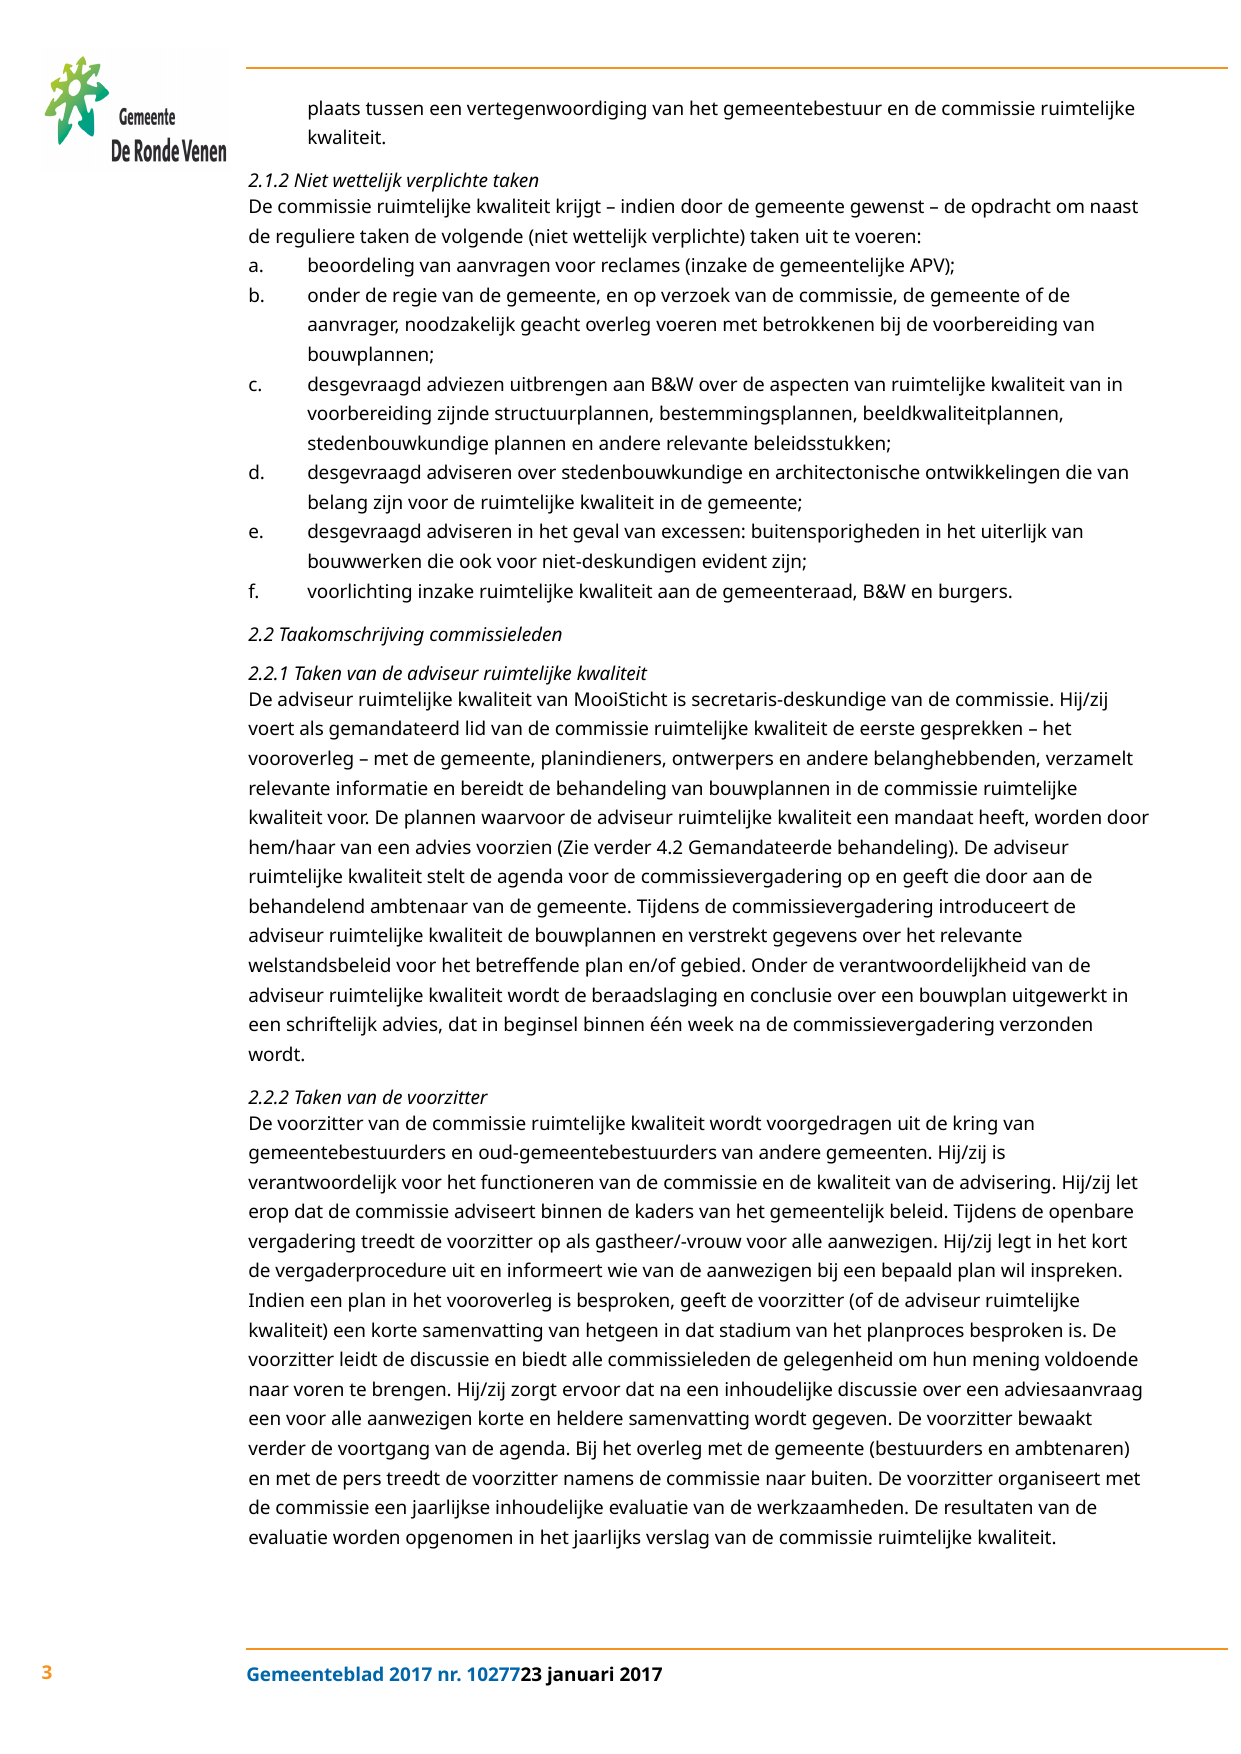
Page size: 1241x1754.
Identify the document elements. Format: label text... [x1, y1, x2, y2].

list onder de regie van de gemeente, en op verzoek van de commissie, de gemeente of de aanvrager, noodzakelijk geacht overleg voeren met betrokkenen bij de voorbereiding van bouwplannen; [248, 282, 1152, 367]
text 2.2.1 Taken van de adviseur ruimtelijke kwaliteit [248, 660, 1152, 686]
list plaats tussen een vertegenwoordiging van het gemeentebestuur en de commissie ruimtelijke kwaliteit. [248, 95, 1152, 150]
text De commissie ruimtelijke kwaliteit krijgt – indien door de gemeente gewenst – de opdracht om naast de reguliere taken de volgende (niet wettelijk verplichte) taken uit te voeren: [248, 193, 1152, 248]
text De voorzitter van de commissie ruimtelijke kwaliteit wordt voorgedragen uit de kring van gemeentebestuurders en oud-gemeentebestuurders van andere gemeenten. Hij/zij is verantwoordelijk voor het functioneren van de commissie en de kwaliteit van de advisering. Hij/zij let erop dat de commissie adviseert binnen de kaders van het gemeentelijk beleid. Tijdens de openbare vergadering treedt de voorzitter op als gastheer/-vrouw voor alle aanwezigen. Hij/zij legt in het kort de vergaderprocedure uit en informeert wie van de aanwezigen bij een bepaald plan wil inspreken. Indien een plan in het vooroverleg is besproken, geeft de voorzitter (of de adviseur ruimtelijke kwaliteit) een korte samenvatting van hetgeen in dat stadium van het planproces besproken is. De voorzitter leidt de discussie en biedt alle commissieleden de gelegenheid om hun mening voldoende naar voren te brengen. Hij/zij zorgt ervoor dat na een inhoudelijke discussie over een adviesaanvraag een voor alle aanwezigen korte en heldere samenvatting wordt gegeven. De voorzitter bewaakt verder de voortgang van de agenda. Bij het overleg met de gemeente (bestuurders en ambtenaren) en met de pers treedt de voorzitter namens de commissie naar buiten. De voorzitter organiseert met de commissie een jaarlijkse inhoudelijke evaluatie van de werkzaamheden. De resultaten van de evaluatie worden opgenomen in het jaarlijks verslag van de commissie ruimtelijke kwaliteit. [248, 1110, 1152, 1550]
picture [41, 47, 231, 172]
text De adviseur ruimtelijke kwaliteit van MooiSticht is secretaris-deskundige van de commissie. Hij/zij voert als gemandateerd lid van de commissie ruimtelijke kwaliteit de eerste gesprekken – het vooroverleg – met de gemeente, planindieners, ontwerpers en andere belanghebbenden, verzamelt relevante informatie en bereidt de behandeling van bouwplannen in de commissie ruimtelijke kwaliteit voor. De plannen waarvoor de adviseur ruimtelijke kwaliteit een mandaat heeft, worden door hem/haar van een advies voorzien (Zie verder 4.2 Gemandateerde behandeling). De adviseur ruimtelijke kwaliteit stelt de agenda voor de commissievergadering op en geeft die door aan de behandelend ambtenaar van de gemeente. Tijdens de commissievergadering introduceert de adviseur ruimtelijke kwaliteit de bouwplannen en verstrekt gegevens over het relevante welstandsbeleid voor het betreffende plan en/of gebied. Onder de verantwoordelijkheid van de adviseur ruimtelijke kwaliteit wordt de beraadslaging en conclusie over een bouwplan uitgewerkt in een schriftelijk advies, dat in beginsel binnen één week na de commissievergadering verzonden wordt. [248, 686, 1152, 1067]
text 2.1.2 Niet wettelijk verplichte taken [248, 167, 1152, 193]
list beoordeling van aanvragen voor reclames (inzake de gemeentelijke APV); [248, 252, 1152, 278]
list desgevraagd adviezen uitbrengen aan B&W over de aspecten van ruimtelijke kwaliteit van in voorbereiding zijnde structuurplannen, bestemmingsplannen, beeldkwaliteitplannen, stedenbouwkundige plannen en andere relevante beleidsstukken; [248, 371, 1152, 456]
text 2.2.2 Taken van de voorzitter [248, 1084, 1152, 1110]
list desgevraagd adviseren over stedenbouwkundige en architectonische ontwikkelingen die van belang zijn voor de ruimtelijke kwaliteit in de gemeente; [248, 459, 1152, 515]
list desgevraagd adviseren in het geval van excessen: buitensporigheden in het uiterlijk van bouwwerken die ook voor niet-deskundigen evident zijn; [248, 519, 1152, 574]
list voorlichting inzake ruimtelijke kwaliteit aan de gemeenteraad, B&W en burgers. [248, 578, 1152, 603]
text 2.2 Taakomschrijving commissieleden [248, 621, 1152, 647]
